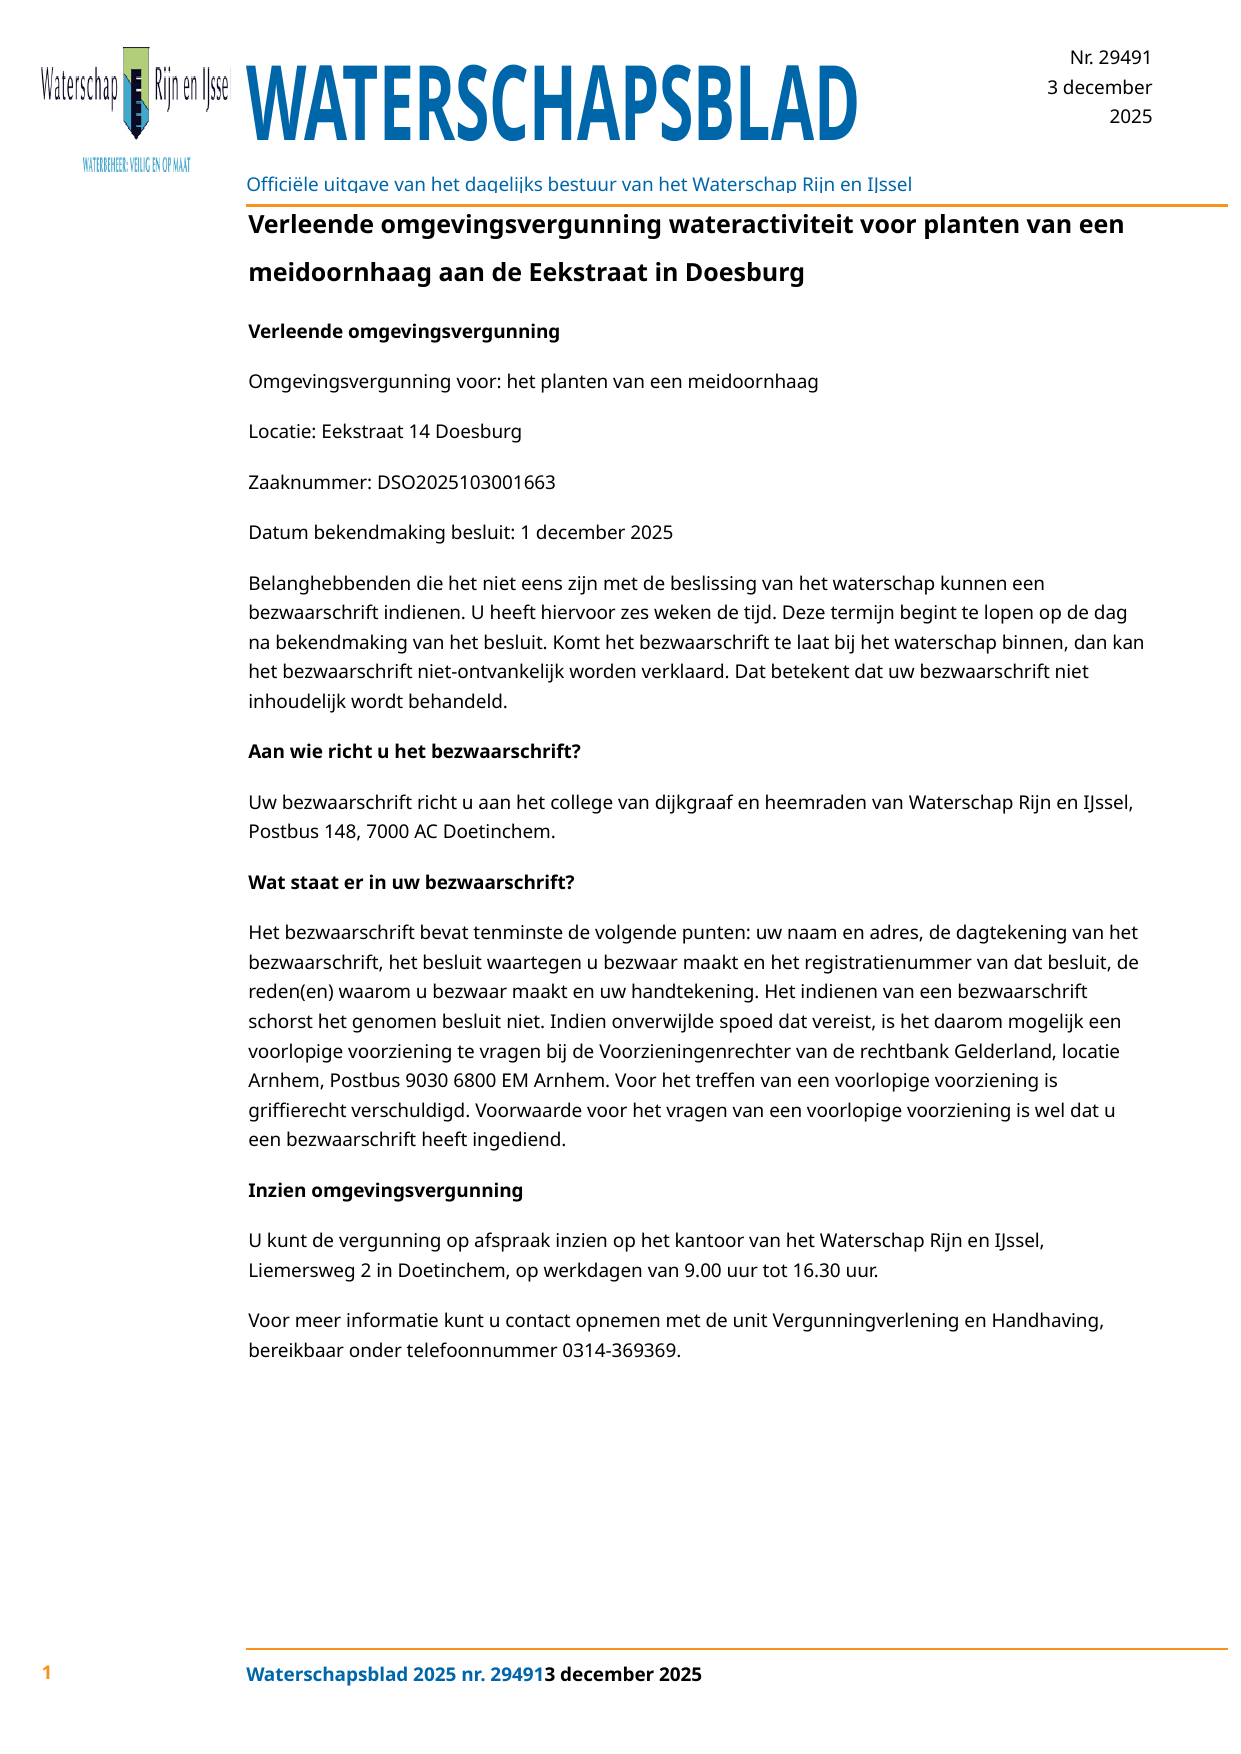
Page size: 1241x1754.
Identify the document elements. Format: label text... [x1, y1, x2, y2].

text Omgevingsvergunning voor: het planten van een meidoornhaag [248, 368, 1152, 394]
text Datum bekendmaking besluit: 1 december 2025 [248, 519, 1152, 545]
picture [41, 47, 231, 172]
text Het bezwaarschrift bevat tenminste de volgende punten: uw naam en adres, de dagtekening van het bezwaarschrift, het besluit waartegen u bezwaar maakt en het registratienummer van dat besluit, de reden(en) waarom u bezwaar maakt en uw handtekening. Het indienen van een bezwaarschrift schorst het genomen besluit niet. Indien onverwijlde spoed dat vereist, is het daarom mogelijk een voorlopige voorziening te vragen bij de Voorzieningenrechter van de rechtbank Gelderland, locatie Arnhem, Postbus 9030 6800 EM Arnhem. Voor het treffen van een voorlopige voorziening is griffierecht verschuldigd. Voorwaarde voor het vragen van een voorlopige voorziening is wel dat u een bezwaarschrift heeft ingediend. [248, 919, 1152, 1152]
text Aan wie richt u het bezwaarschrift? [248, 739, 1152, 764]
text Verleende omgevingsvergunning wateractiviteit voor planten van een meidoornhaag aan de Eekstraat in Doesburg [248, 207, 1152, 288]
text Uw bezwaarschrift richt u aan het college van dijkgraaf en heemraden van Waterschap Rijn en IJssel, Postbus 148, 7000 AC Doetinchem. [248, 789, 1152, 844]
text Verleende omgevingsvergunning [248, 318, 1152, 344]
text Belanghebbenden die het niet eens zijn met de beslissing van het waterschap kunnen een bezwaarschrift indienen. U heeft hiervoor zes weken de tijd. Deze termijn begint te lopen op de dag na bekendmaking van het besluit. Komt het bezwaarschrift te laat bij het waterschap binnen, dan kan het bezwaarschrift niet-ontvankelijk worden verklaard. Dat betekent dat uw bezwaarschrift niet inhoudelijk wordt behandeld. [248, 570, 1152, 714]
text Locatie: Eekstraat 14 Doesburg [248, 419, 1152, 444]
text Voor meer informatie kunt u contact opnemen met de unit Vergunningverlening en Handhaving, bereikbaar onder telefoonnummer 0314-369369. [248, 1307, 1152, 1363]
text U kunt de vergunning op afspraak inzien op het kantoor van het Waterschap Rijn en IJssel, Liemersweg 2 in Doetinchem, op werkdagen van 9.00 uur tot 16.30 uur. [248, 1227, 1152, 1283]
text Zaaknummer: DSO2025103001663 [248, 469, 1152, 495]
text Wat staat er in uw bezwaarschrift? [248, 869, 1152, 895]
text Inzien omgevingsvergunning [248, 1177, 1152, 1203]
